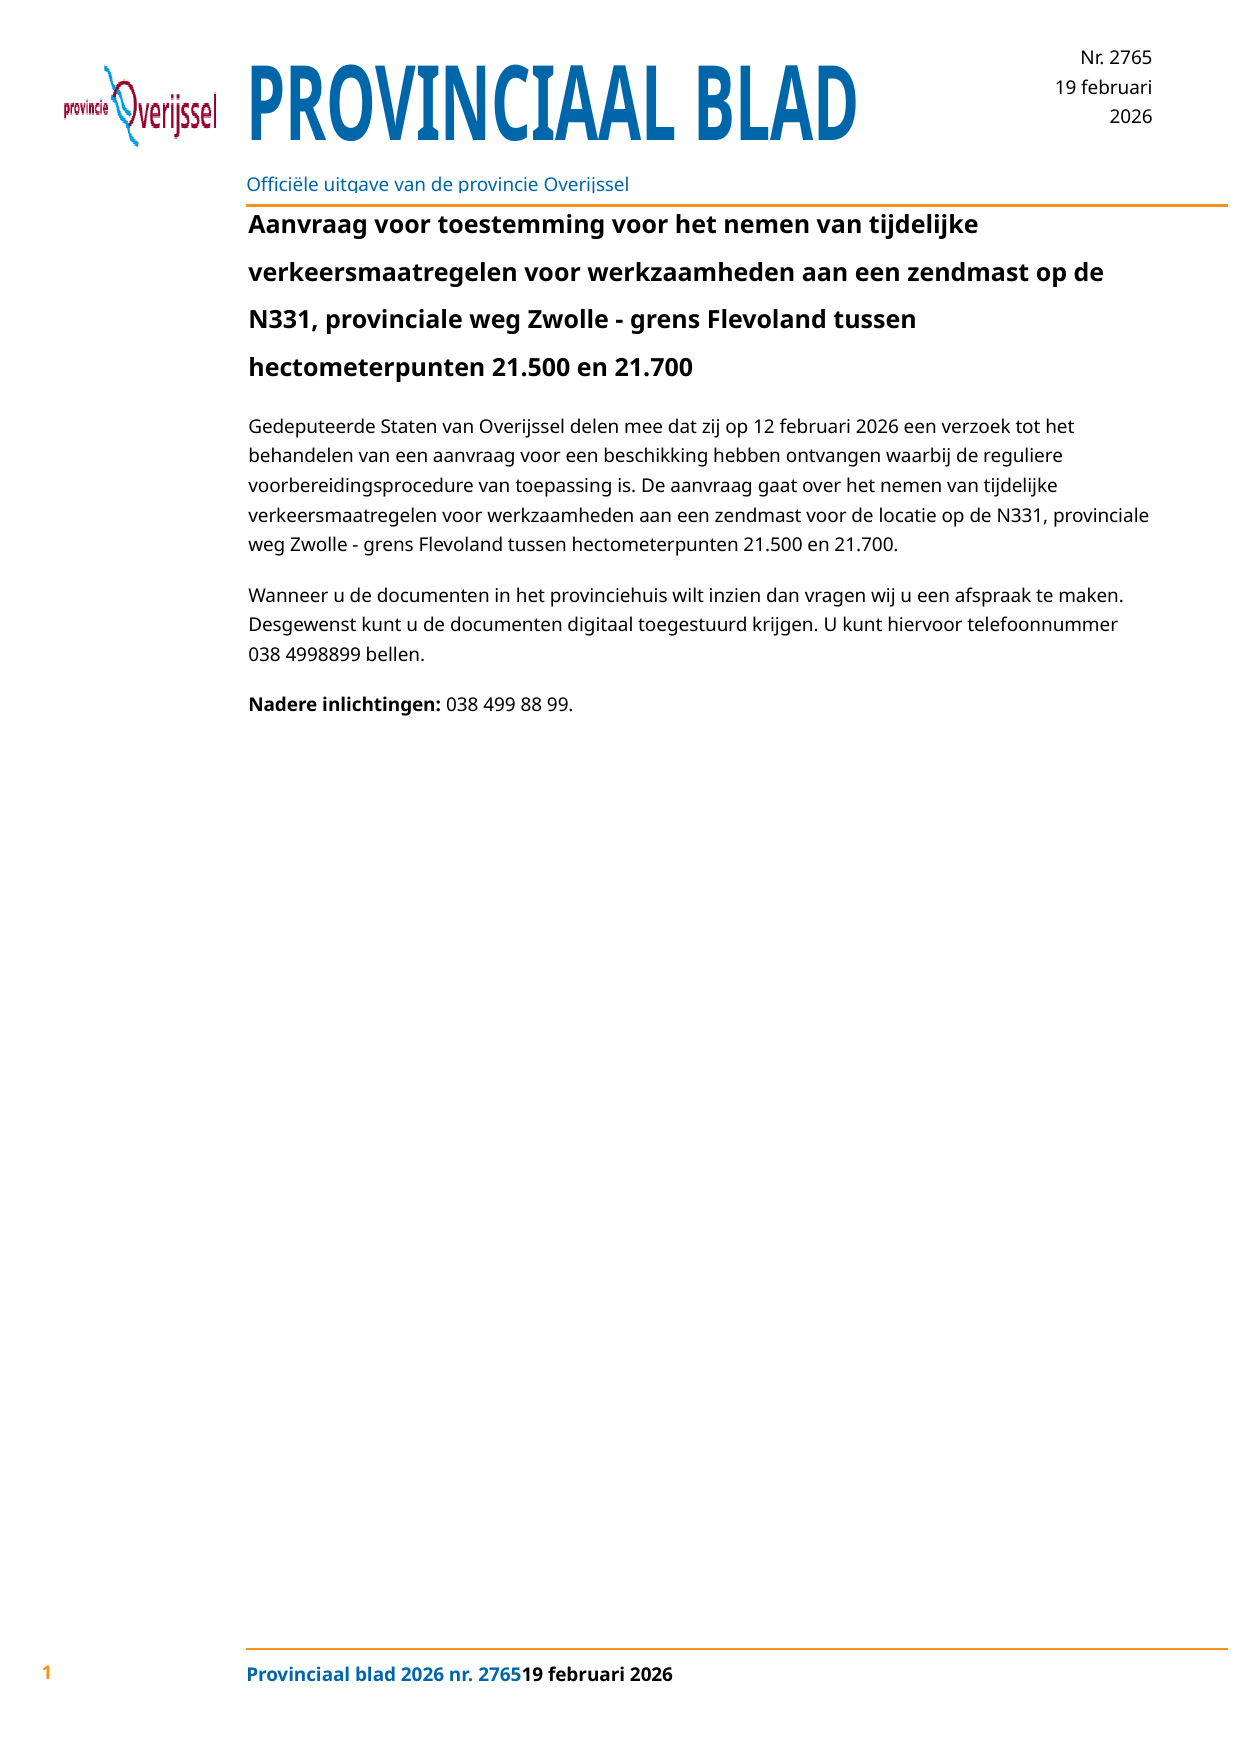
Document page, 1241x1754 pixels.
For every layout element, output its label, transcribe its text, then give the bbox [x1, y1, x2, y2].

text Wanneer u de documenten in het provinciehuis wilt inzien dan vragen wij u een afspraak te maken. Desgewenst kunt u de documenten digitaal toegestuurd krijgen. U kunt hiervoor telefoonnummer 038 4998899 bellen. [248, 582, 1152, 667]
text Gedeputeerde Staten van Overijssel delen mee dat zij op 12 februari 2026 een verzoek tot het behandelen van een aanvraag voor een beschikking hebben ontvangen waarbij de reguliere voorbereidingsprocedure van toepassing is. De aanvraag gaat over het nemen van tijdelijke verkeersmaatregelen voor werkzaamheden aan een zendmast voor de locatie op de N331, provinciale weg Zwolle - grens Flevoland tussen hectometerpunten 21.500 en 21.700. [248, 413, 1152, 557]
text Aanvraag voor toestemming voor het nemen van tijdelijke verkeersmaatregelen voor werkzaamheden aan een zendmast op de N331, provinciale weg Zwolle - grens Flevoland tussen hectometerpunten 21.500 en 21.700 [248, 207, 1152, 384]
picture [41, 47, 231, 172]
text Nadere inlichtingen: 038 499 88 99. [248, 691, 1152, 717]
